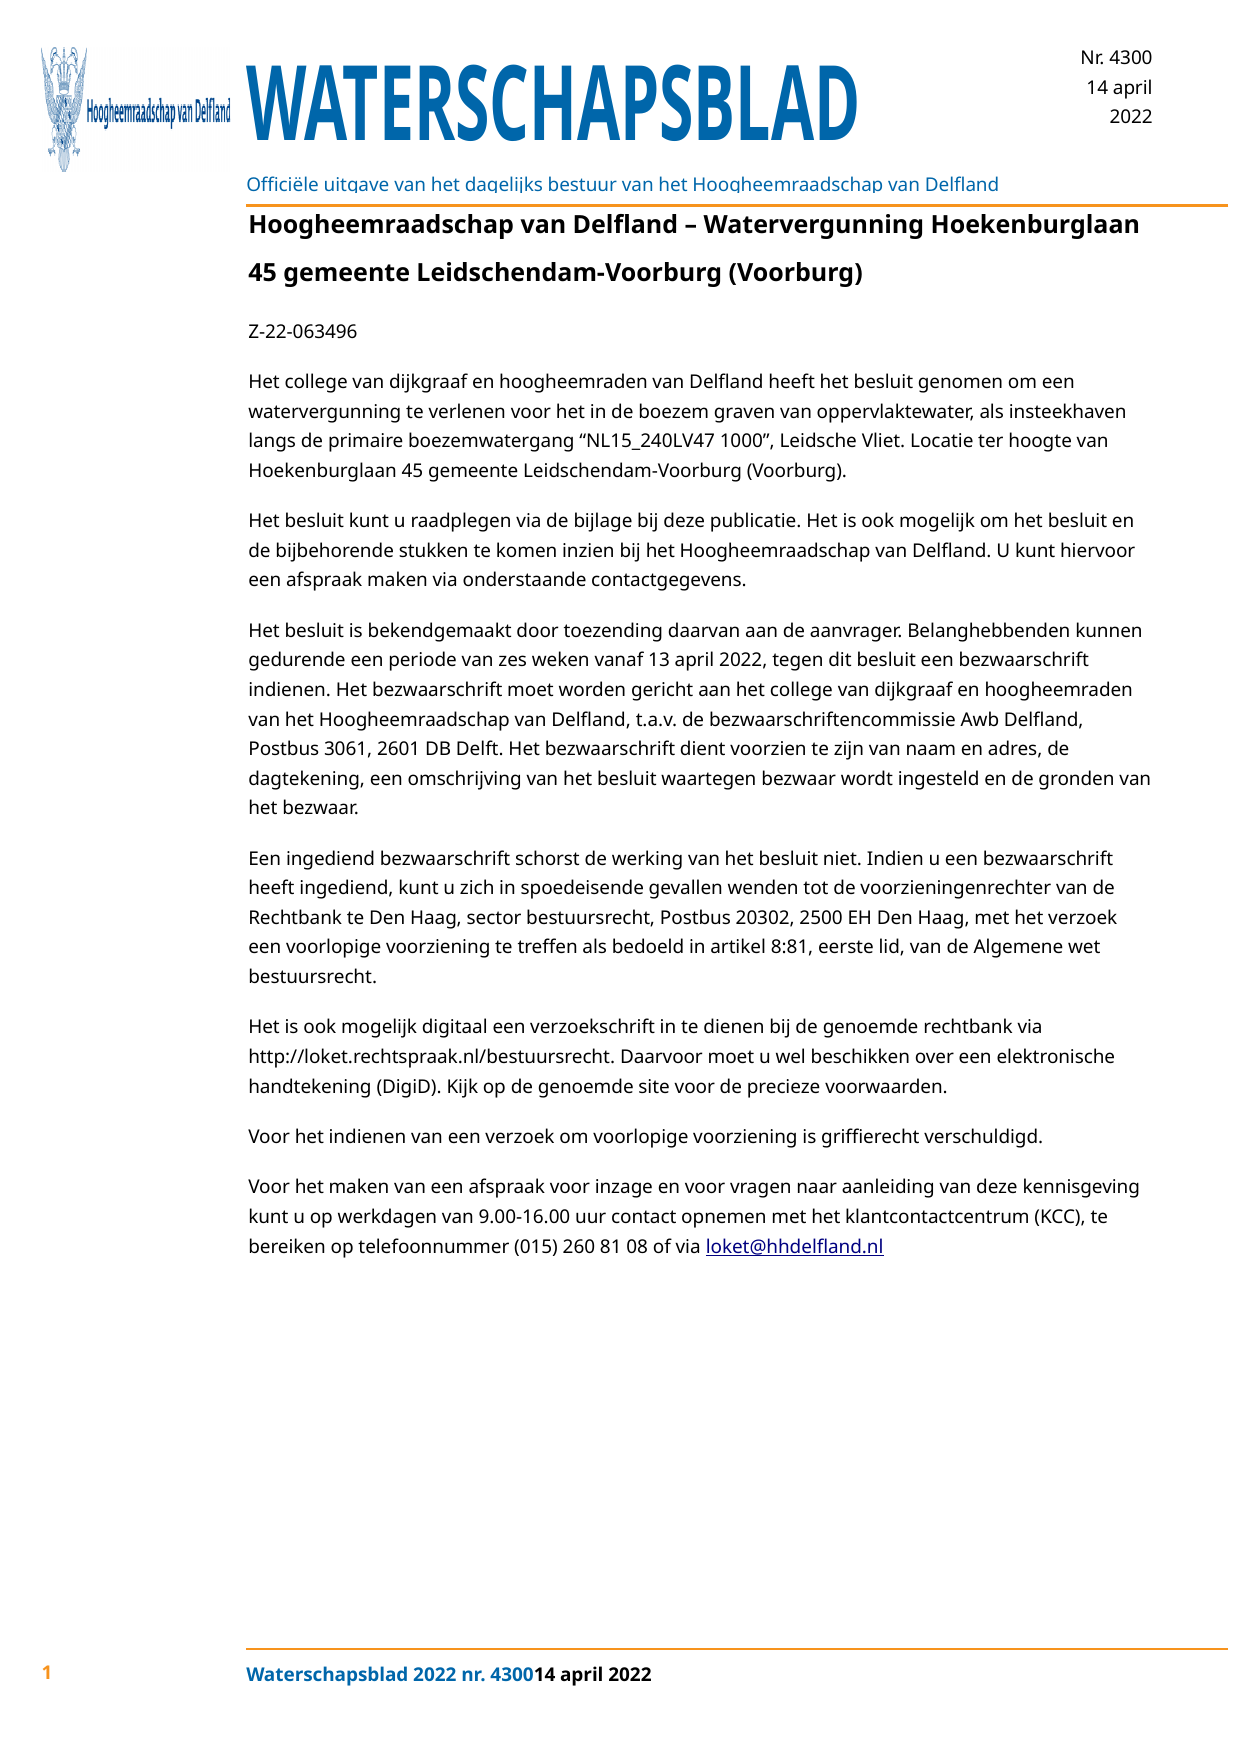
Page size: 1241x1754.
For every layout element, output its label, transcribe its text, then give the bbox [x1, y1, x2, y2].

text Voor het indienen van een verzoek om voorlopige voorziening is griffierecht verschuldigd. [248, 1123, 1152, 1149]
text Het college van dijkgraaf en hoogheemraden van Delfland heeft het besluit genomen om een watervergunning te verlenen voor het in de boezem graven van oppervlaktewater, als insteekhaven langs de primaire boezemwatergang “NL15_240LV47 1000”, Leidsche Vliet. Locatie ter hoogte van Hoekenburglaan 45 gemeente Leidschendam-Voorburg (Voorburg). [248, 368, 1152, 483]
text Het besluit is bekendgemaakt door toezending daarvan aan de aanvrager. Belanghebbenden kunnen gedurende een periode van zes weken vanaf 13 april 2022, tegen dit besluit een bezwaarschrift indienen. Het bezwaarschrift moet worden gericht aan het college van dijkgraaf en hoogheemraden van het Hoogheemraadschap van Delfland, t.a.v. de bezwaarschriftencommissie Awb Delfland, Postbus 3061, 2601 DB Delft. Het bezwaarschrift dient voorzien te zijn van naam en adres, de dagtekening, een omschrijving van het besluit waartegen bezwaar wordt ingesteld en de gronden van het bezwaar. [248, 617, 1152, 820]
text Hoogheemraadschap van Delfland – Watervergunning Hoekenburglaan 45 gemeente Leidschendam-Voorburg (Voorburg) [248, 207, 1152, 288]
text Voor het maken van een afspraak voor inzage en voor vragen naar aanleiding van deze kennisgeving kunt u op werkdagen van 9.00-16.00 uur contact opnemen met het klantcontactcentrum (KCC), te bereiken op telefoonnummer (015) 260 81 08 of via loket@hhdelfland.nl [248, 1174, 1152, 1259]
picture [41, 47, 231, 172]
text Een ingediend bezwaarschrift schorst de werking van het besluit niet. Indien u een bezwaarschrift heeft ingediend, kunt u zich in spoedeisende gevallen wenden tot de voorzieningenrechter van de Rechtbank te Den Haag, sector bestuursrecht, Postbus 20302, 2500 EH Den Haag, met het verzoek een voorlopige voorziening te treffen als bedoeld in artikel 8:81, eerste lid, van de Algemene wet bestuursrecht. [248, 845, 1152, 989]
text Z-22-063496 [248, 318, 1152, 344]
text Het is ook mogelijk digitaal een verzoekschrift in te dienen bij de genoemde rechtbank via http://loket.rechtspraak.nl/bestuursrecht. Daarvoor moet u wel beschikken over een elektronische handtekening (DigiD). Kijk op de genoemde site voor de precieze voorwaarden. [248, 1014, 1152, 1099]
text Het besluit kunt u raadplegen via de bijlage bij deze publicatie. Het is ook mogelijk om het besluit en de bijbehorende stukken te komen inzien bij het Hoogheemraadschap van Delfland. U kunt hiervoor een afspraak maken via onderstaande contactgegevens. [248, 507, 1152, 592]
